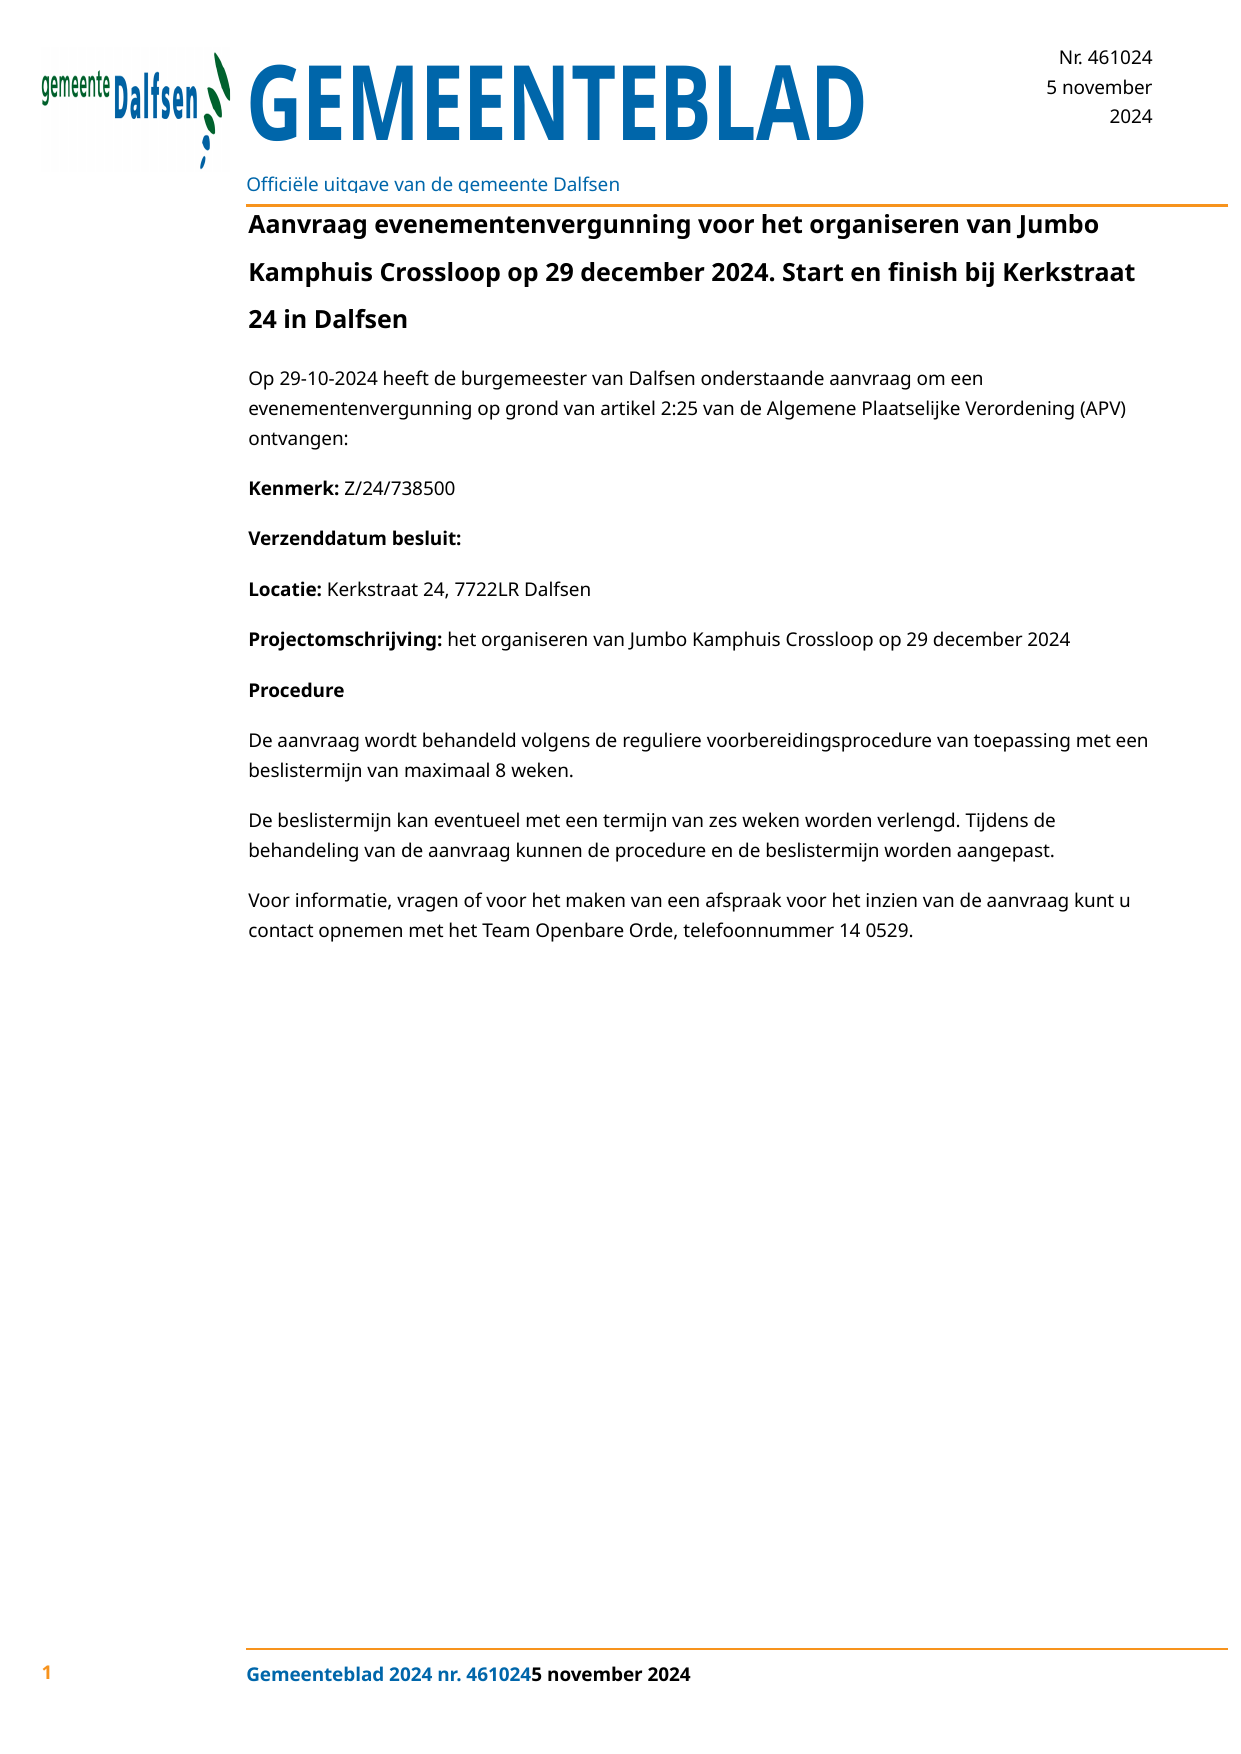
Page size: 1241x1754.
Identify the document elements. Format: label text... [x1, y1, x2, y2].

text Locatie: Kerkstraat 24, 7722LR Dalfsen [248, 576, 1152, 602]
text Op 29-10-2024 heeft de burgemeester van Dalfsen onderstaande aanvraag om een evenementenvergunning op grond van artikel 2:25 van de Algemene Plaatselijke Verordening (APV) ontvangen: [248, 366, 1152, 450]
text Voor informatie, vragen of voor het maken van een afspraak voor het inzien van de aanvraag kunt u contact opnemen met het Team Openbare Orde, telefoonnummer 14 0529. [248, 887, 1152, 942]
text Verzenddatum besluit: [248, 526, 1152, 551]
text Aanvraag evenementenvergunning voor het organiseren van Jumbo Kamphuis Crossloop op 29 december 2024. Start en finish bij Kerkstraat 24 in Dalfsen [248, 207, 1152, 336]
text Projectomschrijving: het organiseren van Jumbo Kamphuis Crossloop op 29 december 2024 [248, 626, 1152, 652]
text Kenmerk: Z/24/738500 [248, 475, 1152, 501]
text De beslistermijn kan eventueel met een termijn van zes weken worden verlengd. Tijdens de behandeling van de aanvraag kunnen de procedure en de beslistermijn worden aangepast. [248, 807, 1152, 862]
text Procedure [248, 677, 1152, 702]
picture [41, 47, 231, 172]
text De aanvraag wordt behandeld volgens de reguliere voorbereidingsprocedure van toepassing met een beslistermijn van maximaal 8 weken. [248, 727, 1152, 782]
